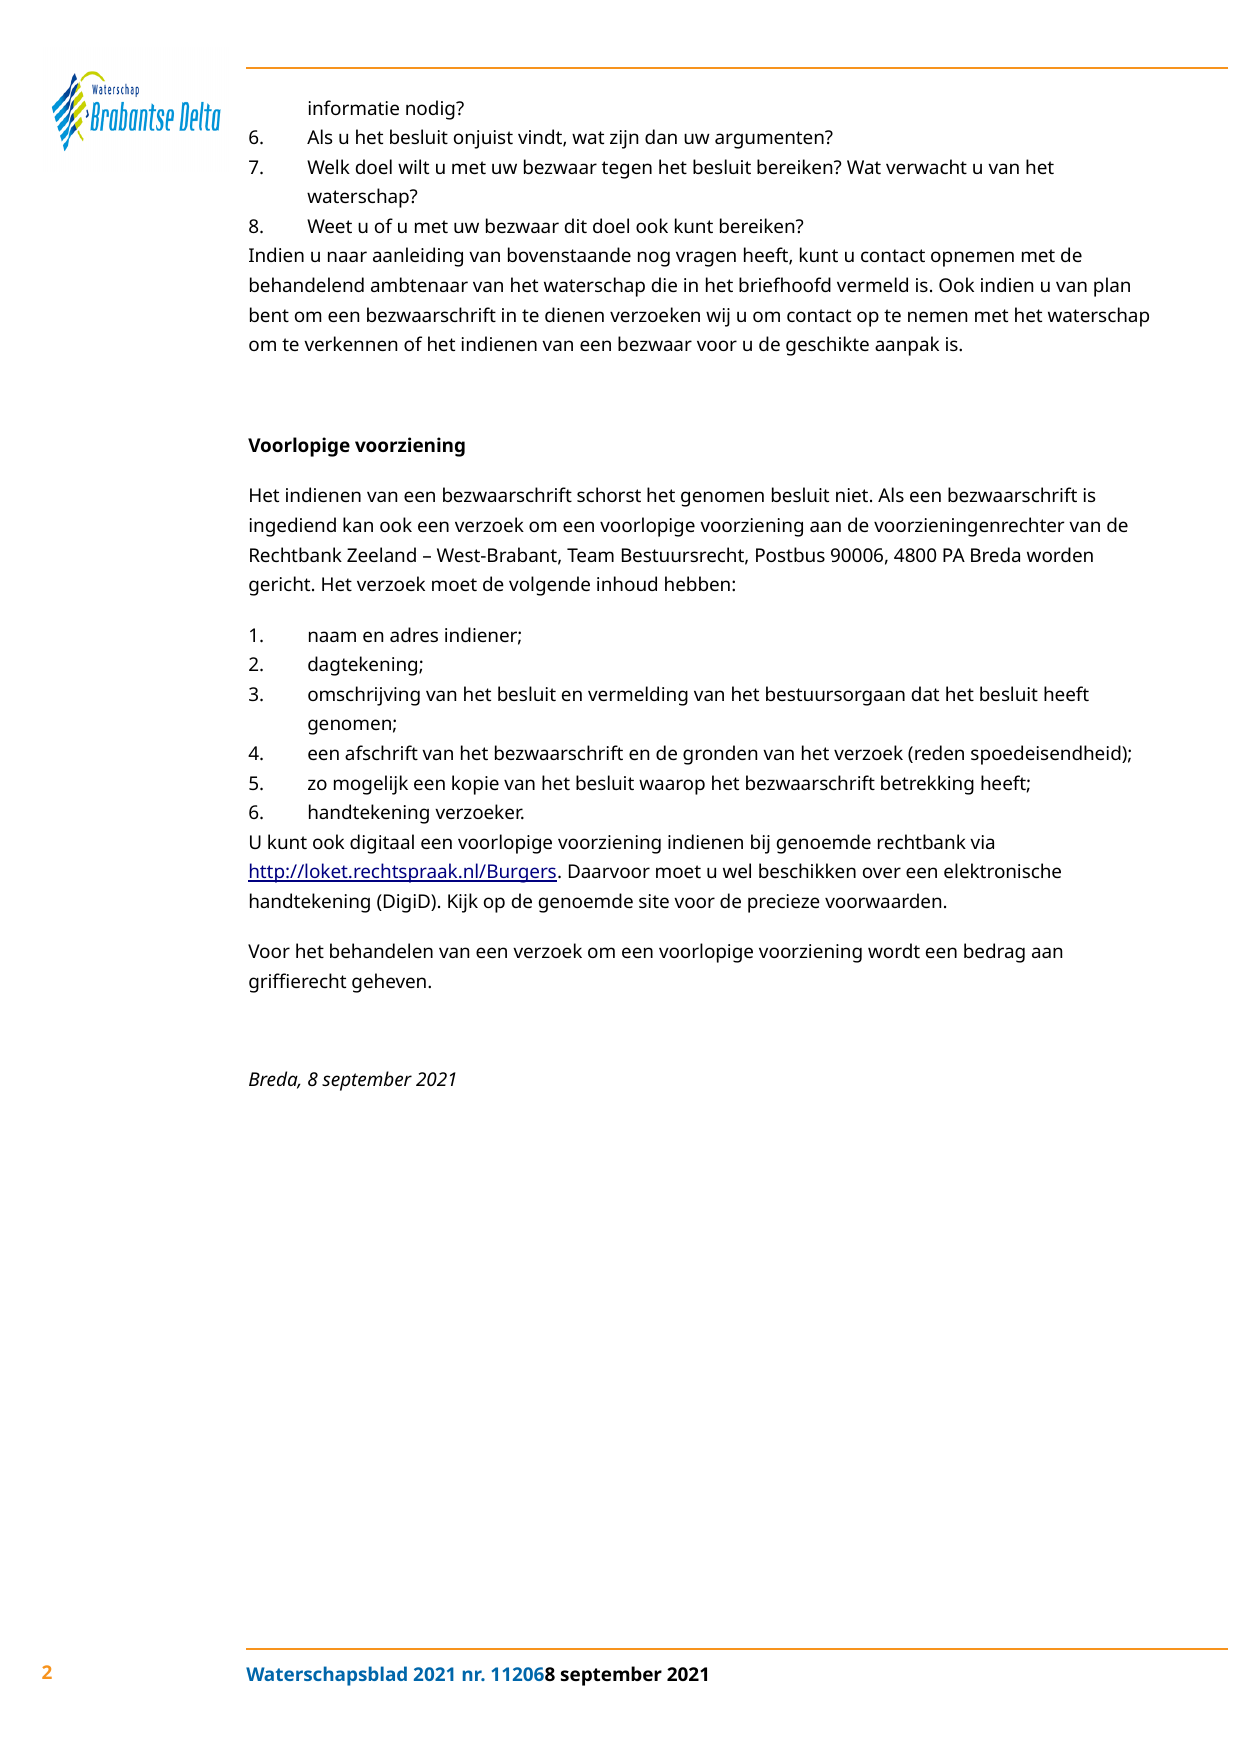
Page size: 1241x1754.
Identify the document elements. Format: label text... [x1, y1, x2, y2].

text Breda, 8 september 2021 [248, 1066, 1152, 1092]
list een afschrift van het bezwaarschrift en de gronden van het verzoek (reden spoedeisendheid); [248, 740, 1152, 766]
picture [41, 47, 231, 172]
list Als u het besluit onjuist vindt, wat zijn dan uw argumenten? [248, 124, 1152, 150]
text Voorlopige voorziening [248, 432, 1152, 458]
text Het indienen van een bezwaarschrift schorst het genomen besluit niet. Als een bezwaarschrift is ingediend kan ook een verzoek om een voorlopige voorziening aan de voorzieningenrechter van de Rechtbank Zeeland – West-Brabant, Team Bestuursrecht, Postbus 90006, 4800 PA Breda worden gericht. Het verzoek moet de volgende inhoud hebben: [248, 483, 1152, 597]
list Welk doel wilt u met uw bezwaar tegen het besluit bereiken? Wat verwacht u van het waterschap? [248, 154, 1152, 209]
list naam en adres indiener; [248, 622, 1152, 648]
text U kunt ook digitaal een voorlopige voorziening indienen bij genoemde rechtbank via http://loket.rechtspraak.nl/Burgers. Daarvoor moet u wel beschikken over een elektronische handtekening (DigiD). Kijk op de genoemde site voor de precieze voorwaarden. [248, 829, 1152, 914]
text Voor het behandelen van een verzoek om een voorlopige voorziening wordt een bedrag aan griffierecht geheven. [248, 938, 1152, 994]
text Indien u naar aanleiding van bovenstaande nog vragen heeft, kunt u contact opnemen met de behandelend ambtenaar van het waterschap die in het briefhoofd vermeld is. Ook indien u van plan bent om een bezwaarschrift in te dienen verzoeken wij u om contact op te nemen met het waterschap om te verkennen of het indienen van een bezwaar voor u de geschikte aanpak is. [248, 243, 1152, 357]
list dagtekening; [248, 651, 1152, 677]
list zo mogelijk een kopie van het besluit waarop het bezwaarschrift betrekking heeft; [248, 770, 1152, 796]
list informatie nodig? [248, 95, 1152, 121]
list Weet u of u met uw bezwaar dit doel ook kunt bereiken? [248, 213, 1152, 239]
list handtekening verzoeker. [248, 799, 1152, 825]
list omschrijving van het besluit en vermelding van het bestuursorgaan dat het besluit heeft genomen; [248, 681, 1152, 736]
